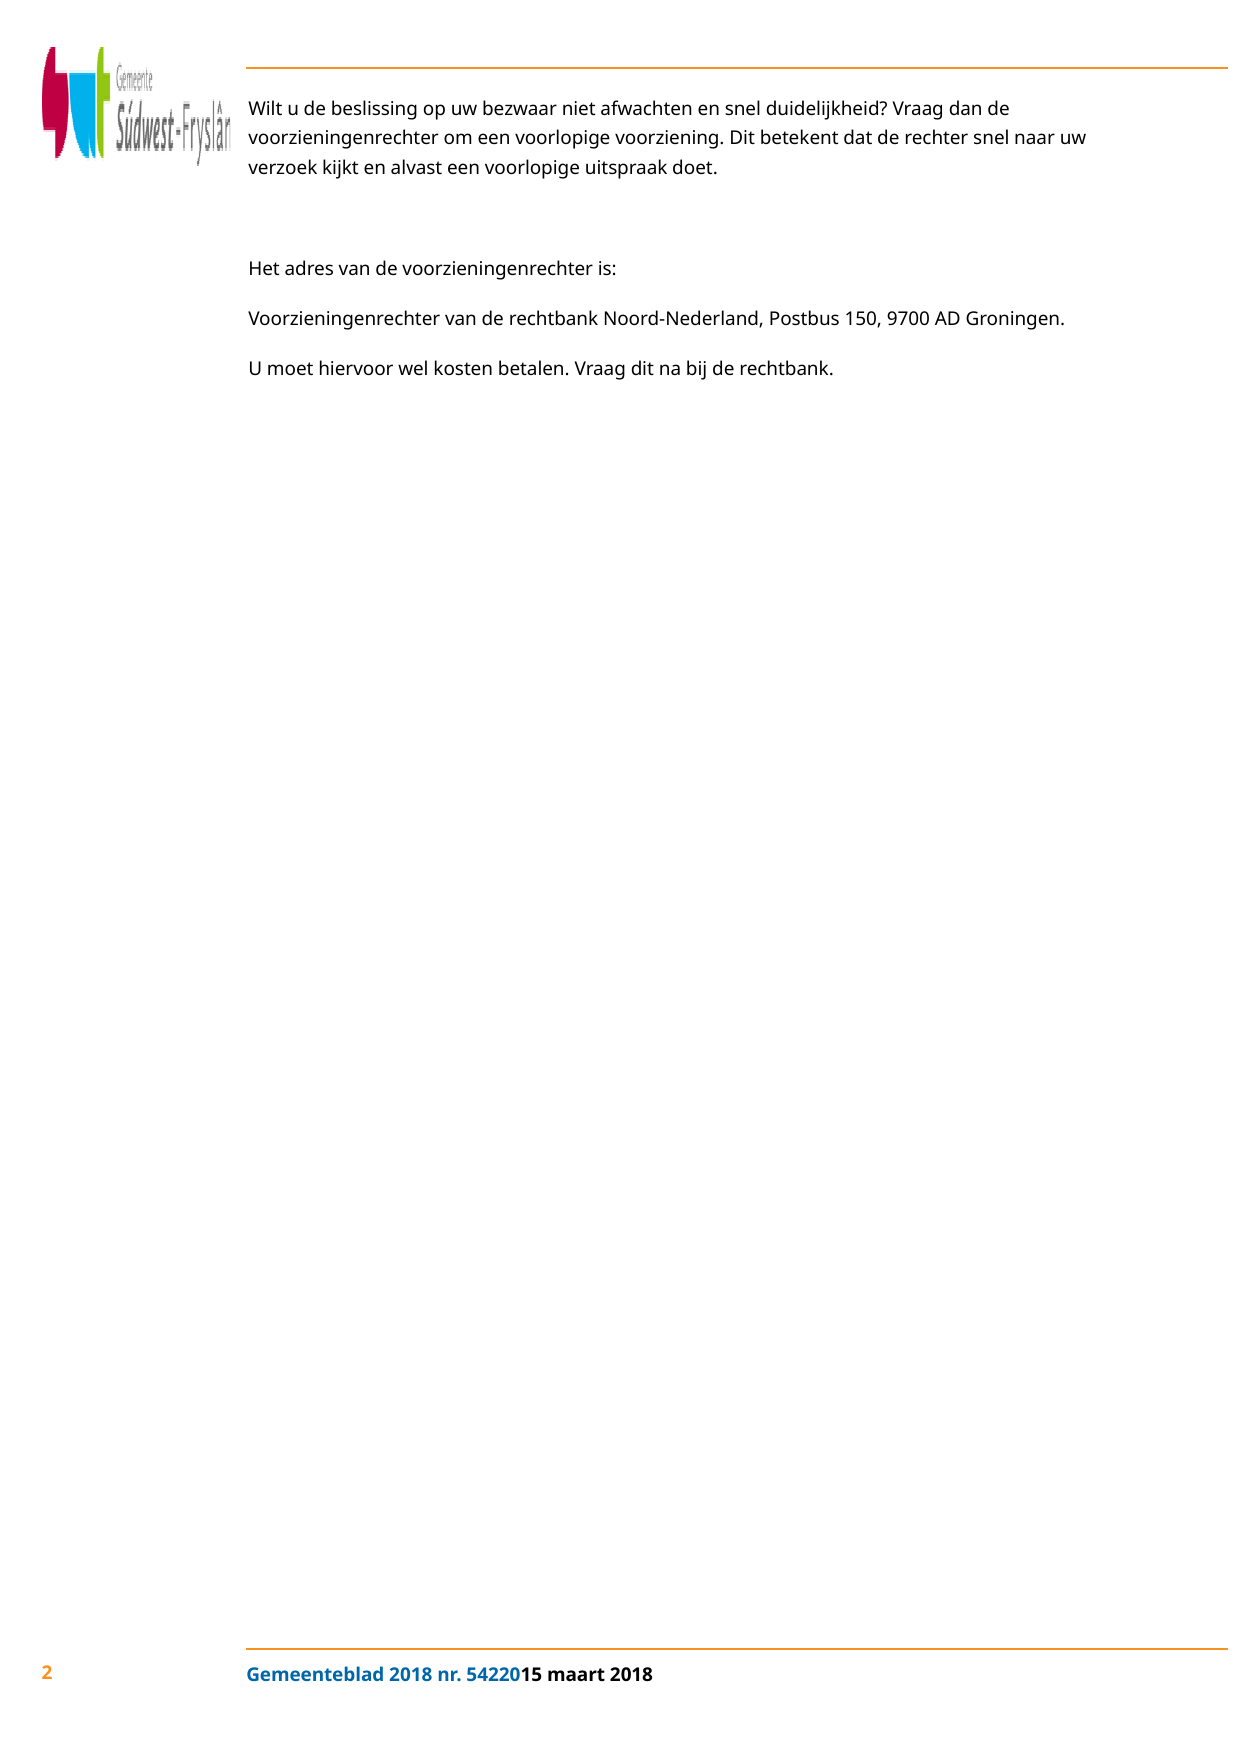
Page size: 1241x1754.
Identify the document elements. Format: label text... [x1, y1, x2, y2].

picture [41, 47, 231, 172]
text U moet hiervoor wel kosten betalen. Vraag dit na bij de rechtbank. [248, 356, 1152, 381]
text Wilt u de beslissing op uw bezwaar niet afwachten en snel duidelijkheid? Vraag dan de voorzieningenrechter om een voorlopige voorziening. Dit betekent dat de rechter snel naar uw verzoek kijkt en alvast een voorlopige uitspraak doet. [248, 95, 1152, 180]
text Voorzieningenrechter van de rechtbank Noord-Nederland, Postbus 150, 9700 AD Groningen. [248, 305, 1152, 331]
text Het adres van de voorzieningenrechter is: [248, 255, 1152, 281]
